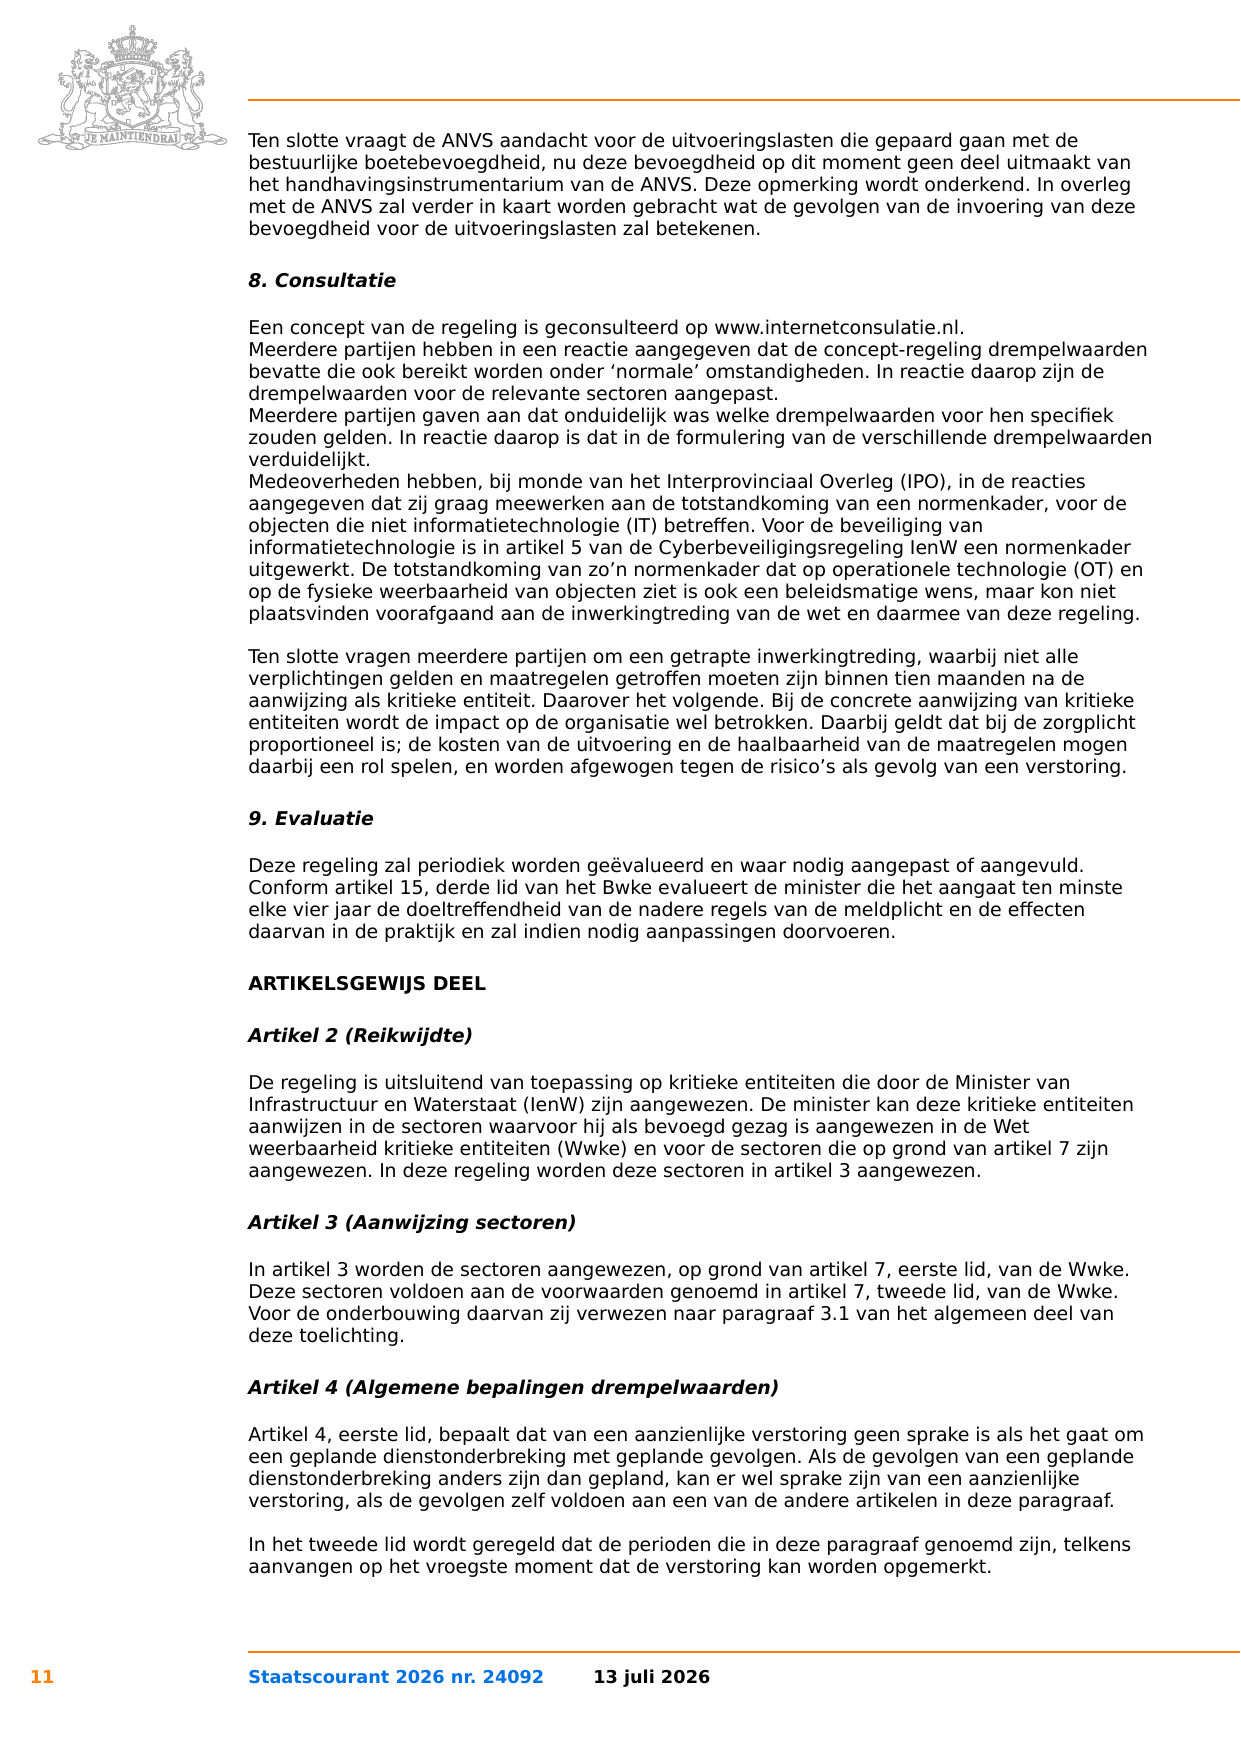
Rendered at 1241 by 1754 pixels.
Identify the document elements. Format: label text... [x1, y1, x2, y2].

text Meerdere partijen hebben in een reactie aangegeven dat de concept-regeling drempelwaarden bevatte die ook bereikt worden onder ‘normale’ omstandigheden. In reactie daarop zijn de drempelwaarden voor de relevante sectoren aangepast. [248, 339, 1163, 405]
subtitle Artikel 3 (Aanwijzing sectoren) [248, 1212, 1163, 1234]
text Medeoverheden hebben, bij monde van het Interprovinciaal Overleg (IPO), in de reacties aangegeven dat zij graag meewerken aan de totstandkoming van een normenkader, voor de objecten die niet informatietechnologie (IT) betreffen. Voor de beveiliging van informatietechnologie is in artikel 5 van de Cyberbeveiligingsregeling IenW een normenkader uitgewerkt. De totstandkoming van zo’n normenkader dat op operationele technologie (OT) en op de fysieke weerbaarheid van objecten ziet is ook een beleidsmatige wens, maar kon niet plaatsvinden voorafgaand aan de inwerkingtreding van de wet en daarmee van deze regeling. [248, 471, 1163, 624]
subtitle 8. Consultatie [248, 270, 1163, 292]
subtitle Artikel 2 (Reikwijdte) [248, 1025, 1163, 1047]
text In het tweede lid wordt geregeld dat de perioden die in deze paragraaf genoemd zijn, telkens aanvangen op het vroegste moment dat de verstoring kan worden opgemerkt. [248, 1534, 1163, 1578]
text Ten slotte vraagt de ANVS aandacht voor de uitvoeringslasten die gepaard gaan met de bestuurlijke boetebevoegdheid, nu deze bevoegdheid op dit moment geen deel uitmaakt van het handhavingsinstrumentarium van de ANVS. Deze opmerking wordt onderkend. In overleg met de ANVS zal verder in kaart worden gebracht wat de gevolgen van de invoering van deze bevoegdheid voor de uitvoeringslasten zal betekenen. [248, 130, 1163, 240]
text Meerdere partijen gaven aan dat onduidelijk was welke drempelwaarden voor hen specifiek zouden gelden. In reactie daarop is dat in de formulering van de verschillende drempelwaarden verduidelijkt. [248, 405, 1163, 471]
subtitle Artikel 4 (Algemene bepalingen drempelwaarden) [248, 1377, 1163, 1399]
subtitle 9. Evaluatie [248, 808, 1163, 830]
text Een concept van de regeling is geconsulteerd op www.internetconsulatie.nl. [248, 317, 1163, 339]
text Artikel 4, eerste lid, bepaalt dat van een aanzienlijke verstoring geen sprake is als het gaat om een geplande dienstonderbreking met geplande gevolgen. Als de gevolgen van een geplande dienstonderbreking anders zijn dan gepland, kan er wel sprake zijn van een aanzienlijke verstoring, als de gevolgen zelf voldoen aan een van de andere artikelen in deze paragraaf. [248, 1424, 1163, 1512]
subtitle ARTIKELSGEWIJS DEEL [248, 973, 1163, 995]
text Deze regeling zal periodiek worden geëvalueerd en waar nodig aangepast of aangevuld. Conform artikel 15, derde lid van het Bwke evalueert de minister die het aangaat ten minste elke vier jaar de doeltreffendheid van de nadere regels van de meldplicht en de effecten daarvan in de praktijk en zal indien nodig aanpassingen doorvoeren. [248, 855, 1163, 943]
picture [38, 25, 227, 150]
text De regeling is uitsluitend van toepassing op kritieke entiteiten die door de Minister van Infrastructuur en Waterstaat (IenW) zijn aangewezen. De minister kan deze kritieke entiteiten aanwijzen in de sectoren waarvoor hij als bevoegd gezag is aangewezen in de Wet weerbaarheid kritieke entiteiten (Wwke) en voor de sectoren die op grond van artikel 7 zijn aangewezen. In deze regeling worden deze sectoren in artikel 3 aangewezen. [248, 1072, 1163, 1182]
text In artikel 3 worden de sectoren aangewezen, op grond van artikel 7, eerste lid, van de Wwke. Deze sectoren voldoen aan de voorwaarden genoemd in artikel 7, tweede lid, van de Wwke. Voor de onderbouwing daarvan zij verwezen naar paragraaf 3.1 van het algemeen deel van deze toelichting. [248, 1259, 1163, 1347]
text Ten slotte vragen meerdere partijen om een getrapte inwerkingtreding, waarbij niet alle verplichtingen gelden en maatregelen getroffen moeten zijn binnen tien maanden na de aanwijzing als kritieke entiteit. Daarover het volgende. Bij de concrete aanwijzing van kritieke entiteiten wordt de impact op de organisatie wel betrokken. Daarbij geldt dat bij de zorgplicht proportioneel is; de kosten van de uitvoering en de haalbaarheid van de maatregelen mogen daarbij een rol spelen, en worden afgewogen tegen de risico’s als gevolg van een verstoring. [248, 646, 1163, 778]
